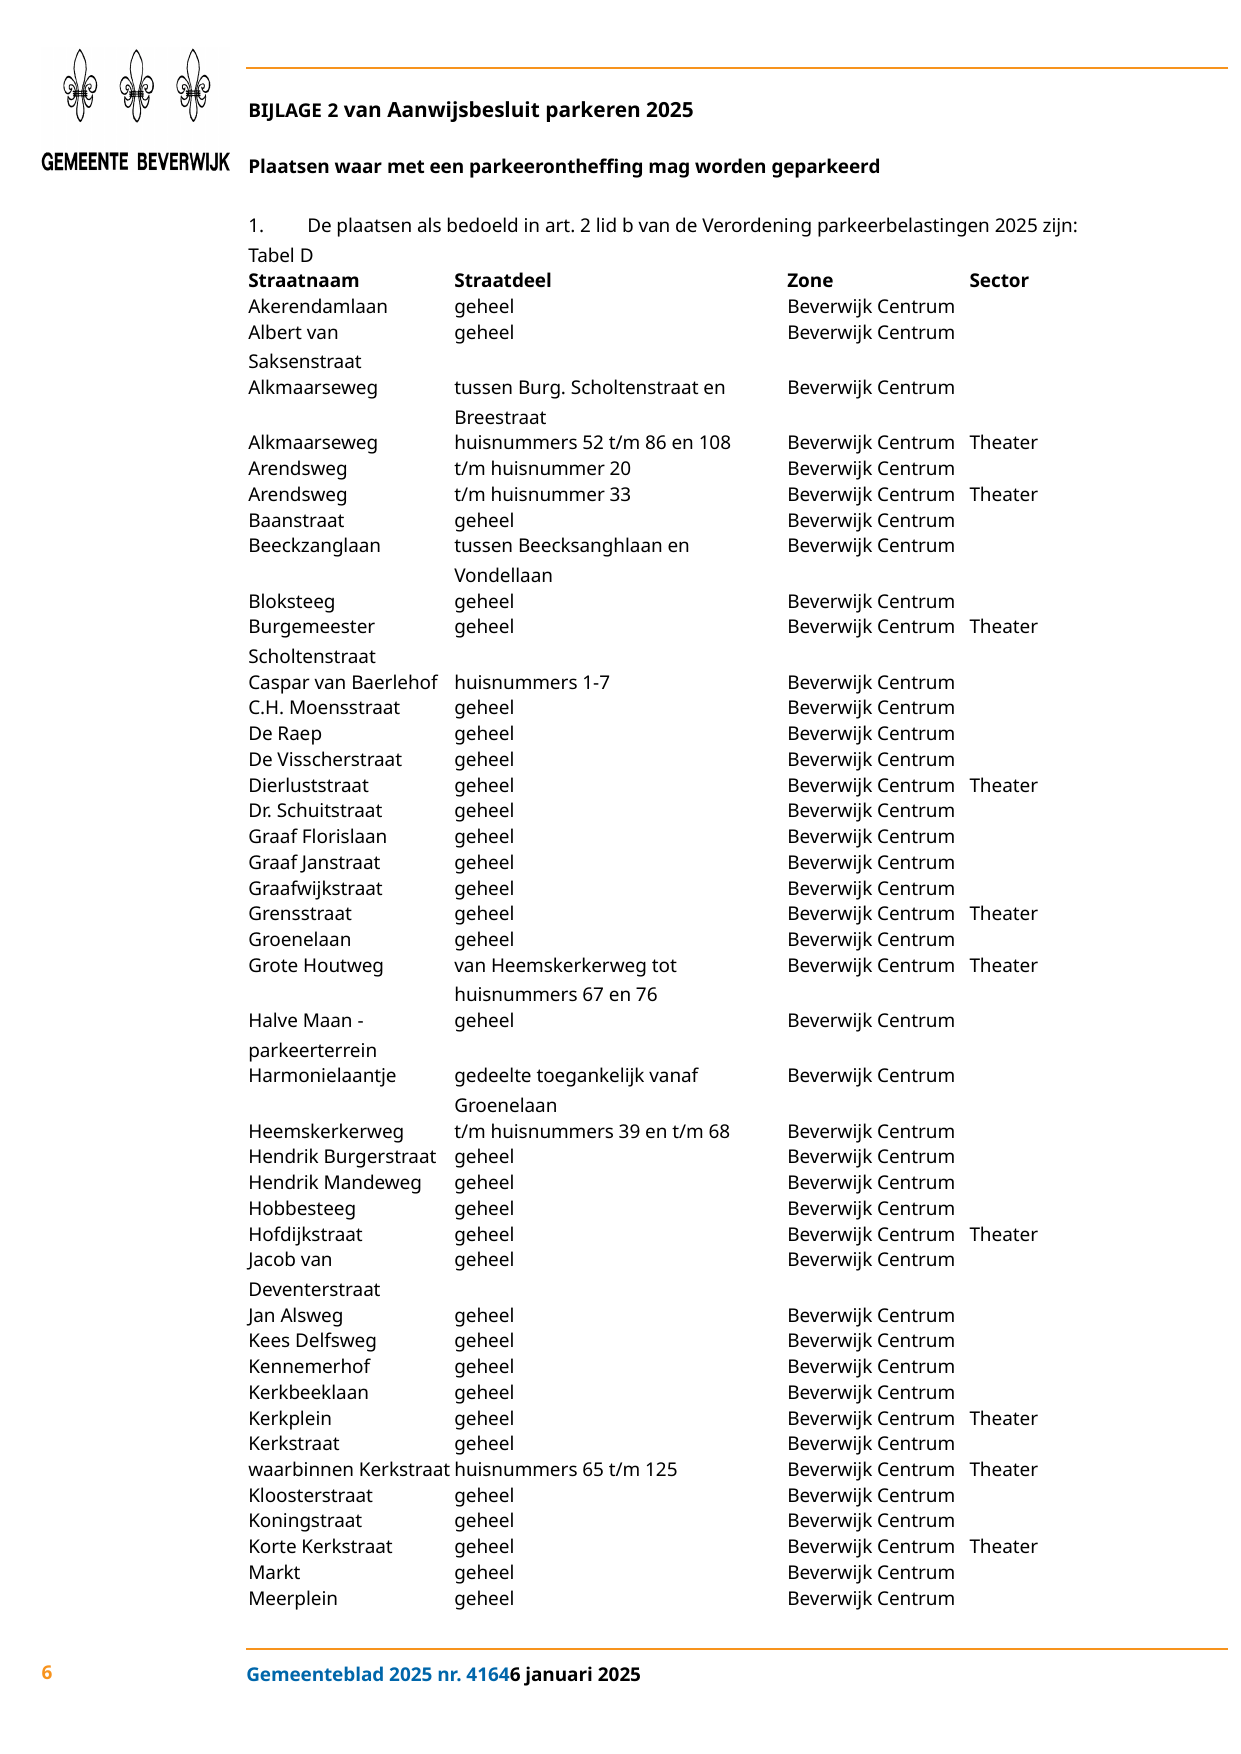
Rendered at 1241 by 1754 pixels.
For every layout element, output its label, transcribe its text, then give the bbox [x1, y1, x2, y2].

table_cell geheel [454, 1195, 787, 1221]
table_cell Beverwijk Centrum [787, 481, 969, 507]
table_cell Graaf Janstraat [248, 849, 454, 875]
table_cell Graaf Florislaan [248, 823, 454, 849]
table_cell Beverwijk Centrum [787, 1456, 969, 1482]
table_cell Alkmaarseweg [248, 430, 454, 455]
table_cell geheel [454, 823, 787, 849]
table_cell Beverwijk Centrum [787, 588, 969, 613]
table_cell [969, 533, 1152, 588]
table_cell [969, 926, 1152, 952]
table_cell [969, 1508, 1152, 1533]
table_cell t/m huisnummer 20 [454, 455, 787, 481]
table_cell Jacob van Deventerstraat [248, 1246, 454, 1302]
table_cell Kennemerhof [248, 1353, 454, 1379]
table_cell Beverwijk Centrum [787, 293, 969, 319]
table_cell Beverwijk Centrum [787, 952, 969, 1007]
table_cell [969, 1482, 1152, 1508]
table_cell Beverwijk Centrum [787, 1169, 969, 1195]
table_cell [969, 1246, 1152, 1302]
table_cell Korte Kerkstraat [248, 1533, 454, 1559]
table_cell Caspar van Baerlehof [248, 669, 454, 694]
table_cell Graafwijkstraat [248, 875, 454, 900]
table_cell Beverwijk Centrum [787, 1585, 969, 1611]
table_cell Zone [787, 268, 969, 293]
table_cell [969, 1063, 1152, 1118]
table_cell Beverwijk Centrum [787, 695, 969, 720]
table_cell huisnummers 65 t/m 125 [454, 1456, 787, 1482]
table_cell [969, 374, 1152, 429]
table_cell geheel [454, 849, 787, 875]
table_cell Arendsweg [248, 455, 454, 481]
table_cell geheel [454, 1533, 787, 1559]
table_cell Kerkplein [248, 1405, 454, 1430]
table_cell [969, 1118, 1152, 1143]
table_cell geheel [454, 1482, 787, 1508]
table_cell geheel [454, 1508, 787, 1533]
table_cell Beverwijk Centrum [787, 1430, 969, 1456]
table_cell [969, 823, 1152, 849]
table_cell [969, 588, 1152, 613]
text BIJLAGE 2 van Aanwijsbesluit parkeren 2025 [248, 95, 1152, 123]
table_cell Albert van Saksenstraat [248, 319, 454, 374]
table_cell huisnummers 1-7 [454, 669, 787, 694]
table_cell Beverwijk Centrum [787, 926, 969, 952]
table_cell Beverwijk Centrum [787, 1533, 969, 1559]
table_cell [969, 746, 1152, 772]
table_cell t/m huisnummer 33 [454, 481, 787, 507]
table_cell Grensstraat [248, 900, 454, 926]
table_cell [969, 1195, 1152, 1221]
table_header [969, 242, 1152, 267]
table_cell Beverwijk Centrum [787, 1144, 969, 1169]
table_cell Beverwijk Centrum [787, 319, 969, 374]
table_cell Kees Delfsweg [248, 1328, 454, 1353]
table_cell Beverwijk Centrum [787, 1063, 969, 1118]
table_cell geheel [454, 1379, 787, 1405]
table_cell Hendrik Burgerstraat [248, 1144, 454, 1169]
table_cell geheel [454, 1585, 787, 1611]
table_cell Beverwijk Centrum [787, 1118, 969, 1143]
table_cell geheel [454, 926, 787, 952]
table_cell Arendsweg [248, 481, 454, 507]
table_cell geheel [454, 1169, 787, 1195]
table_cell geheel [454, 1007, 787, 1062]
table_cell Straatdeel [454, 268, 787, 293]
table_cell Beverwijk Centrum [787, 430, 969, 455]
table_cell geheel [454, 1144, 787, 1169]
table_cell Dierluststraat [248, 772, 454, 797]
table_cell C.H. Moensstraat [248, 695, 454, 720]
table_cell Straatnaam [248, 268, 454, 293]
table_cell Theater [969, 1456, 1152, 1482]
table_cell geheel [454, 772, 787, 797]
table_cell gedeelte toegankelijk vanaf Groenelaan [454, 1063, 787, 1118]
table_cell Beverwijk Centrum [787, 1195, 969, 1221]
table_cell geheel [454, 588, 787, 613]
table_cell Theater [969, 952, 1152, 1007]
table_cell Dr. Schuitstraat [248, 798, 454, 823]
table_cell Beverwijk Centrum [787, 614, 969, 669]
table_cell Baanstraat [248, 507, 454, 532]
table_cell geheel [454, 900, 787, 926]
table_cell Theater [969, 481, 1152, 507]
list De plaatsen als bedoeld in art. 2 lid b van de Verordening parkeerbelastingen 2025 zijn: [248, 212, 1152, 238]
table_cell Grote Houtweg [248, 952, 454, 1007]
table_cell Theater [969, 900, 1152, 926]
table_cell Theater [969, 1221, 1152, 1246]
table_cell [969, 293, 1152, 319]
table_cell geheel [454, 1353, 787, 1379]
table_cell [969, 849, 1152, 875]
table_cell geheel [454, 1328, 787, 1353]
table_cell geheel [454, 798, 787, 823]
table_cell Burgemeester Scholtenstraat [248, 614, 454, 669]
table_cell Meerplein [248, 1585, 454, 1611]
table_cell Beeckzanglaan [248, 533, 454, 588]
table_cell [969, 669, 1152, 694]
table_cell Beverwijk Centrum [787, 798, 969, 823]
table_cell [969, 720, 1152, 746]
table_cell geheel [454, 746, 787, 772]
table_cell Harmonielaantje [248, 1063, 454, 1118]
table_cell [969, 1559, 1152, 1585]
table_cell Koningstraat [248, 1508, 454, 1533]
table_cell Beverwijk Centrum [787, 1353, 969, 1379]
picture [41, 47, 231, 172]
table_cell Bloksteeg [248, 588, 454, 613]
table_cell Halve Maan - parkeerterrein [248, 1007, 454, 1062]
table_cell [969, 455, 1152, 481]
table_cell [969, 1328, 1152, 1353]
table_cell van Heemskerkerweg tot huisnummers 67 en 76 [454, 952, 787, 1007]
table_cell Beverwijk Centrum [787, 1508, 969, 1533]
table_cell [969, 798, 1152, 823]
table_cell Beverwijk Centrum [787, 849, 969, 875]
table_cell huisnummers 52 t/m 86 en 108 [454, 430, 787, 455]
table_cell Jan Alsweg [248, 1302, 454, 1327]
table_cell Groenelaan [248, 926, 454, 952]
table_cell t/m huisnummers 39 en t/m 68 [454, 1118, 787, 1143]
table_cell Theater [969, 430, 1152, 455]
table_cell geheel [454, 507, 787, 532]
table_cell Beverwijk Centrum [787, 669, 969, 694]
table_cell Theater [969, 772, 1152, 797]
table_cell [969, 319, 1152, 374]
table_cell Beverwijk Centrum [787, 1246, 969, 1302]
table_cell Beverwijk Centrum [787, 1302, 969, 1327]
table_cell De Raep [248, 720, 454, 746]
table_cell tussen Beecksanghlaan en Vondellaan [454, 533, 787, 588]
table_cell Beverwijk Centrum [787, 875, 969, 900]
table_cell Beverwijk Centrum [787, 772, 969, 797]
table_cell Alkmaarseweg [248, 374, 454, 429]
table_header Tabel D [248, 242, 969, 267]
table_cell Theater [969, 1405, 1152, 1430]
table_cell Markt [248, 1559, 454, 1585]
table_cell Sector [969, 268, 1152, 293]
table_cell Hendrik Mandeweg [248, 1169, 454, 1195]
table_cell geheel [454, 1430, 787, 1456]
table_cell geheel [454, 1246, 787, 1302]
table_cell waarbinnen Kerkstraat [248, 1456, 454, 1482]
table_cell Beverwijk Centrum [787, 455, 969, 481]
table_cell Hobbesteeg [248, 1195, 454, 1221]
table_cell Beverwijk Centrum [787, 746, 969, 772]
table_cell Beverwijk Centrum [787, 507, 969, 532]
table_cell Beverwijk Centrum [787, 1379, 969, 1405]
table_cell Theater [969, 1533, 1152, 1559]
text Plaatsen waar met een parkeerontheffing mag worden geparkeerd [248, 153, 1152, 179]
table_cell Kerkstraat [248, 1430, 454, 1456]
table_cell [969, 875, 1152, 900]
table_cell De Visscherstraat [248, 746, 454, 772]
table_cell [969, 1379, 1152, 1405]
table_cell geheel [454, 614, 787, 669]
table_cell Beverwijk Centrum [787, 823, 969, 849]
table_cell geheel [454, 875, 787, 900]
table_cell Beverwijk Centrum [787, 1007, 969, 1062]
table_cell geheel [454, 293, 787, 319]
table_cell Hofdijkstraat [248, 1221, 454, 1246]
table_cell [969, 695, 1152, 720]
table_cell tussen Burg. Scholtenstraat en Breestraat [454, 374, 787, 429]
table_cell Beverwijk Centrum [787, 720, 969, 746]
table_cell Beverwijk Centrum [787, 533, 969, 588]
table_cell geheel [454, 1302, 787, 1327]
table_cell [969, 1144, 1152, 1169]
table_cell Heemskerkerweg [248, 1118, 454, 1143]
table_cell geheel [454, 319, 787, 374]
table_cell geheel [454, 695, 787, 720]
table_cell Beverwijk Centrum [787, 1405, 969, 1430]
table_cell geheel [454, 1405, 787, 1430]
table_cell geheel [454, 1221, 787, 1246]
table_cell [969, 507, 1152, 532]
table_cell Theater [969, 614, 1152, 669]
table_cell geheel [454, 720, 787, 746]
table_cell Beverwijk Centrum [787, 1482, 969, 1508]
table_cell [969, 1302, 1152, 1327]
table_cell Kloosterstraat [248, 1482, 454, 1508]
table_cell Akerendamlaan [248, 293, 454, 319]
table_cell Beverwijk Centrum [787, 1328, 969, 1353]
table_cell Beverwijk Centrum [787, 900, 969, 926]
table_cell geheel [454, 1559, 787, 1585]
table_cell Beverwijk Centrum [787, 1221, 969, 1246]
table_cell Kerkbeeklaan [248, 1379, 454, 1405]
table_cell [969, 1169, 1152, 1195]
table_cell [969, 1585, 1152, 1611]
table_cell Beverwijk Centrum [787, 374, 969, 429]
table_cell Beverwijk Centrum [787, 1559, 969, 1585]
table_cell [969, 1007, 1152, 1062]
table_cell [969, 1430, 1152, 1456]
table_cell [969, 1353, 1152, 1379]
